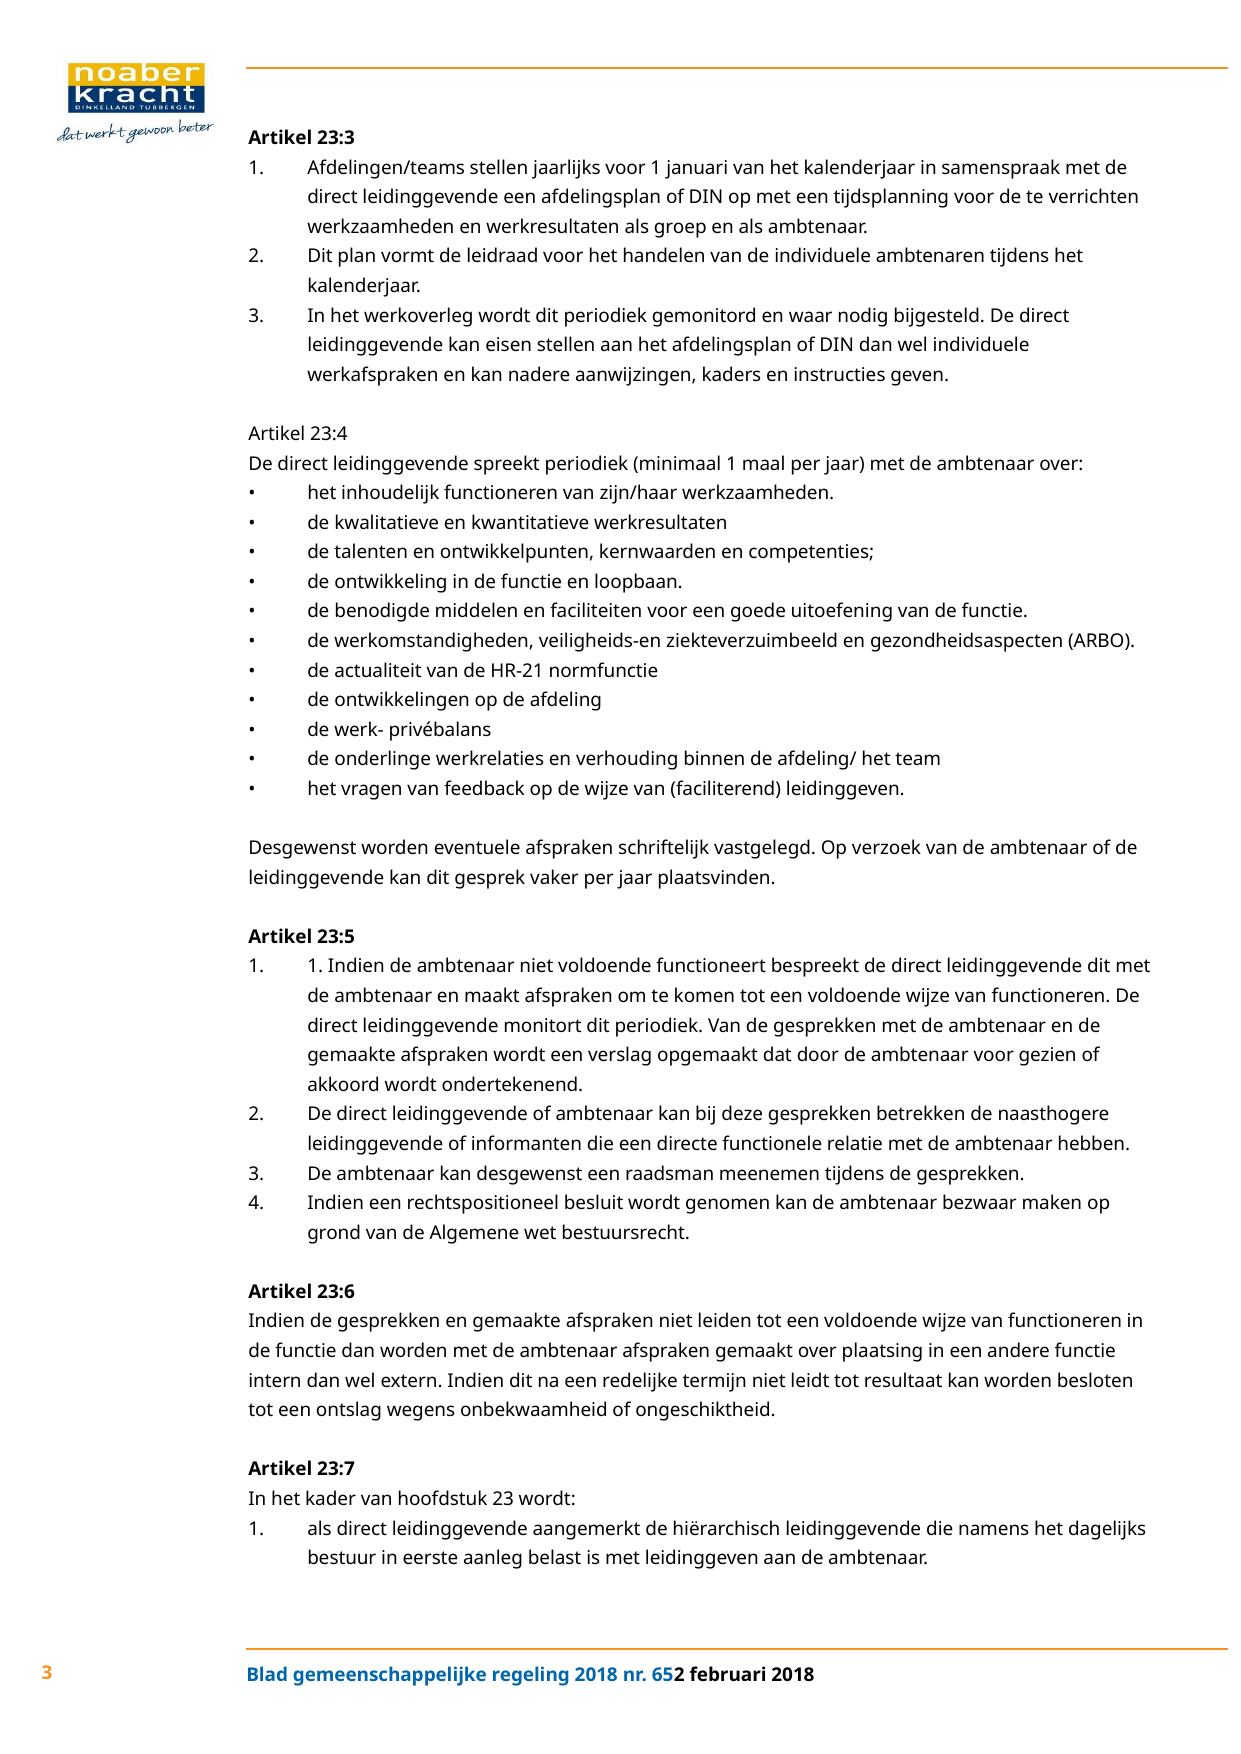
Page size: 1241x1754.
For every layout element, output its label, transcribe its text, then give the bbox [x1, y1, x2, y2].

list Afdelingen/teams stellen jaarlijks voor 1 januari van het kalenderjaar in samenspraak met de direct leidinggevende een afdelingsplan of DIN op met een tijdsplanning voor de te verrichten werkzaamheden en werkresultaten als groep en als ambtenaar. [248, 154, 1152, 239]
list 1. Indien de ambtenaar niet voldoende functioneert bespreekt de direct leidinggevende dit met de ambtenaar en maakt afspraken om te komen tot een voldoende wijze van functioneren. De direct leidinggevende monitort dit periodiek. Van de gesprekken met de ambtenaar en de gemaakte afspraken wordt een verslag opgemaakt dat door de ambtenaar voor gezien of akkoord wordt ondertekenend. [248, 953, 1152, 1097]
list het vragen van feedback op de wijze van (faciliterend) leidinggeven. [248, 775, 1152, 801]
text In het kader van hoofdstuk 23 wordt: [248, 1485, 1152, 1511]
list De ambtenaar kan desgewenst een raadsman meenemen tijdens de gesprekken. [248, 1160, 1152, 1186]
list de ontwikkeling in de functie en loopbaan. [248, 568, 1152, 594]
list de actualiteit van de HR-21 normfunctie [248, 657, 1152, 683]
picture [41, 47, 231, 172]
text Artikel 23:6 [248, 1278, 1152, 1304]
list de benodigde middelen en faciliteiten voor een goede uitoefening van de functie. [248, 598, 1152, 623]
list het inhoudelijk functioneren van zijn/haar werkzaamheden. [248, 479, 1152, 505]
text Artikel 23:4 [248, 420, 1152, 446]
text Indien de gesprekken en gemaakte afspraken niet leiden tot een voldoende wijze van functioneren in de functie dan worden met de ambtenaar afspraken gemaakt over plaatsing in een andere functie intern dan wel extern. Indien dit na een redelijke termijn niet leidt tot resultaat kan worden besloten tot een ontslag wegens onbekwaamheid of ongeschiktheid. [248, 1308, 1152, 1422]
text De direct leidinggevende spreekt periodiek (minimaal 1 maal per jaar) met de ambtenaar over: [248, 450, 1152, 476]
text Artikel 23:3 [248, 124, 1152, 150]
text Artikel 23:5 [248, 923, 1152, 949]
list Dit plan vormt de leidraad voor het handelen van de individuele ambtenaren tijdens het kalenderjaar. [248, 243, 1152, 298]
text Desgewenst worden eventuele afspraken schriftelijk vastgelegd. Op verzoek van de ambtenaar of de leidinggevende kan dit gesprek vaker per jaar plaatsvinden. [248, 834, 1152, 890]
list Indien een rechtspositioneel besluit wordt genomen kan de ambtenaar bezwaar maken op grond van de Algemene wet bestuursrecht. [248, 1189, 1152, 1245]
list als direct leidinggevende aangemerkt de hiërarchisch leidinggevende die namens het dagelijks bestuur in eerste aanleg belast is met leidinggeven aan de ambtenaar. [248, 1515, 1152, 1570]
list de talenten en ontwikkelpunten, kernwaarden en competenties; [248, 538, 1152, 564]
list de kwalitatieve en kwantitatieve werkresultaten [248, 509, 1152, 535]
list de onderlinge werkrelaties en verhouding binnen de afdeling/ het team [248, 746, 1152, 771]
list de werk- privébalans [248, 716, 1152, 742]
list In het werkoverleg wordt dit periodiek gemonitord en waar nodig bijgesteld. De direct leidinggevende kan eisen stellen aan het afdelingsplan of DIN dan wel individuele werkafspraken en kan nadere aanwijzingen, kaders en instructies geven. [248, 302, 1152, 387]
text Artikel 23:7 [248, 1456, 1152, 1481]
list de werkomstandigheden, veiligheids-en ziekteverzuimbeeld en gezondheidsaspecten (ARBO). [248, 627, 1152, 653]
list De direct leidinggevende of ambtenaar kan bij deze gesprekken betrekken de naasthogere leidinggevende of informanten die een directe functionele relatie met de ambtenaar hebben. [248, 1101, 1152, 1156]
list de ontwikkelingen op de afdeling [248, 686, 1152, 712]
